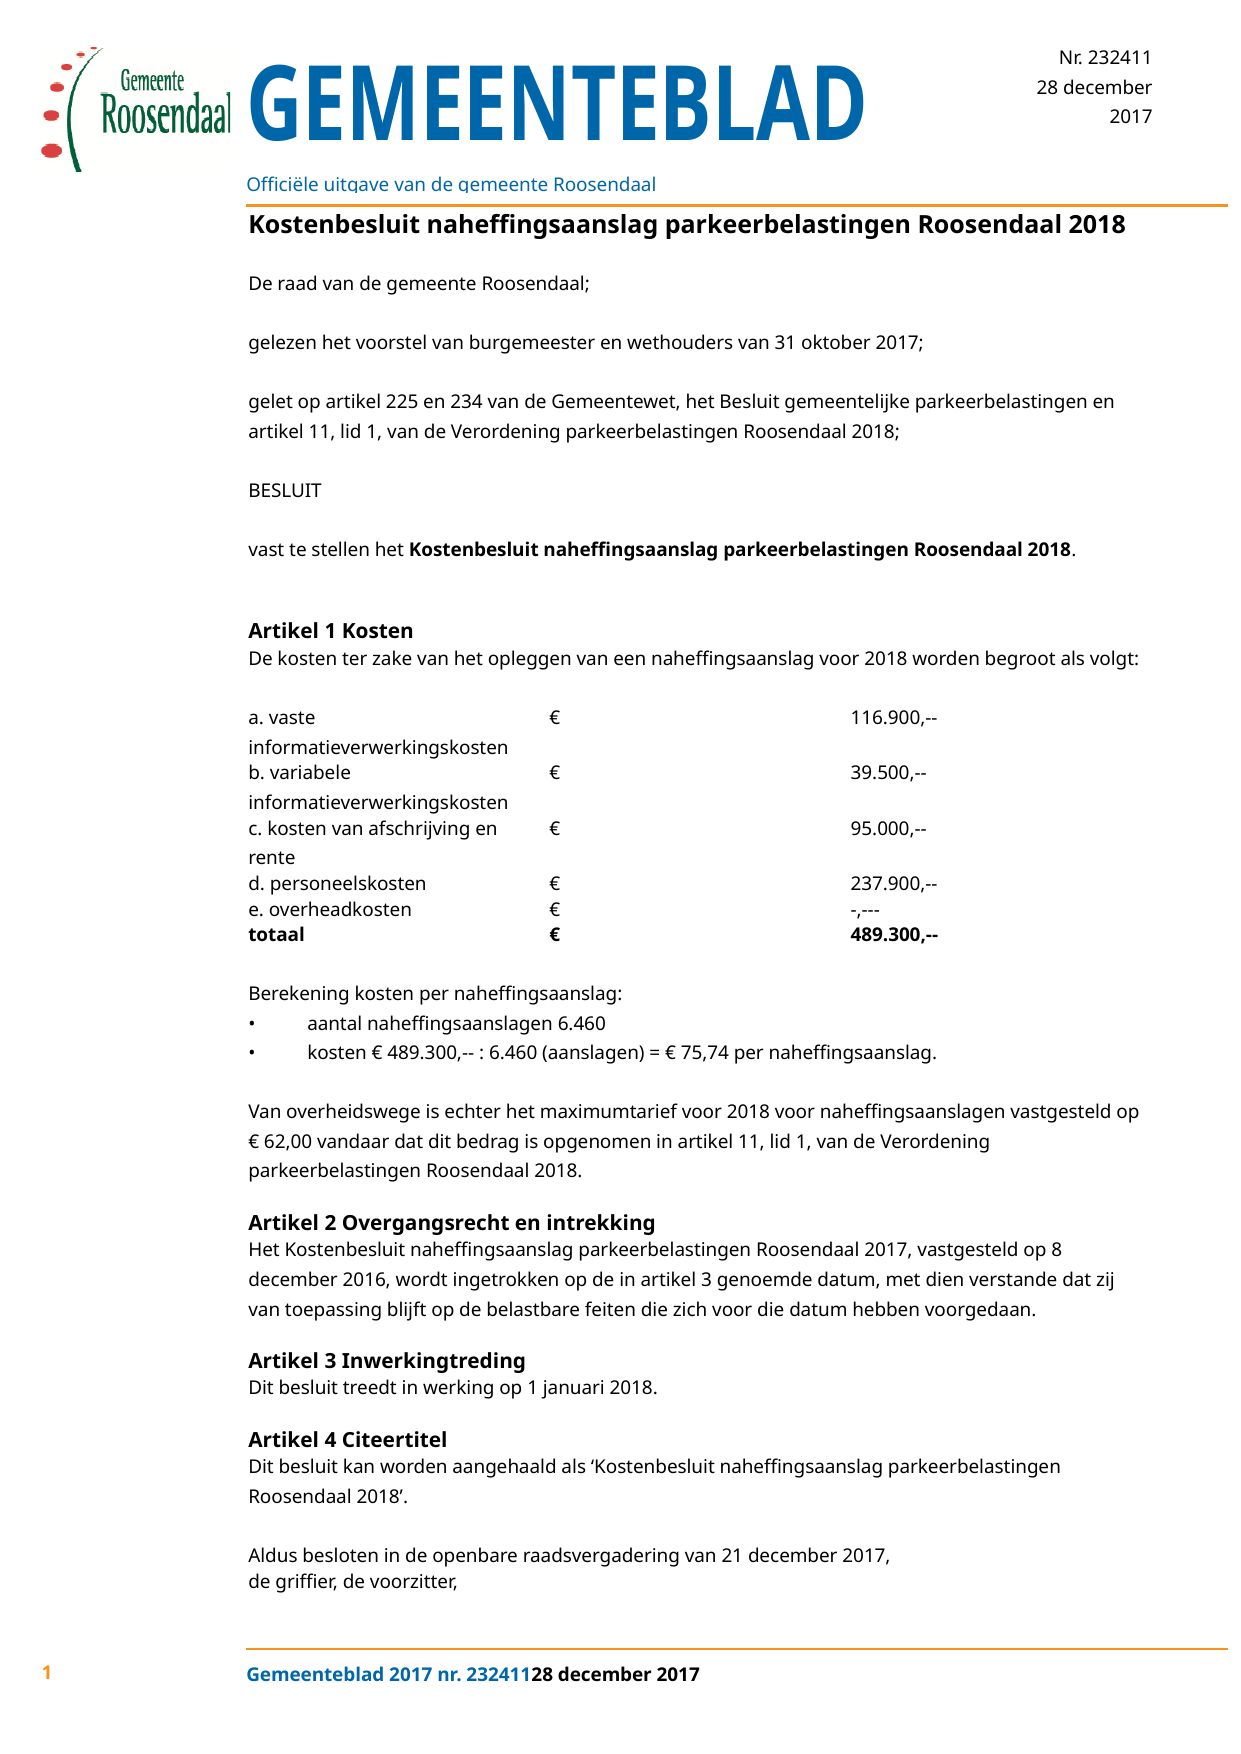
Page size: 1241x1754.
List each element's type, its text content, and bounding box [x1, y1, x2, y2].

text Berekening kosten per naheffingsaanslag: [248, 980, 1152, 1006]
text Artikel 4 Citeertitel [248, 1425, 1152, 1453]
text gelezen het voorstel van burgemeester en wethouders van 31 oktober 2017; [248, 329, 1152, 355]
table_cell b. variabele informatieverwerkingskosten [248, 760, 549, 815]
table_cell 237.900,-- [850, 870, 1152, 896]
text vast te stellen het Kostenbesluit naheffingsaanslag parkeerbelastingen Roosendaal 2018. [248, 537, 1152, 562]
text BESLUIT [248, 477, 1152, 503]
table_header € [549, 704, 850, 759]
table_cell 95.000,-- [850, 815, 1152, 870]
table_cell e. overheadkosten [248, 896, 549, 922]
text Dit besluit kan worden aangehaald als ‘Kostenbesluit naheffingsaanslag parkeerbelastingen Roosendaal 2018’. [248, 1453, 1152, 1509]
list kosten € 489.300,-- : 6.460 (aanslagen) = € 75,74 per naheffingsaanslag. [248, 1039, 1152, 1065]
text gelet op artikel 225 en 234 van de Gemeentewet, het Besluit gemeentelijke parkeerbelastingen en artikel 11, lid 1, van de Verordening parkeerbelastingen Roosendaal 2018; [248, 389, 1152, 444]
table_header 116.900,-- [850, 704, 1152, 759]
text Van overheidswege is echter het maximumtarief voor 2018 voor naheffingsaanslagen vastgesteld op € 62,00 vandaar dat dit bedrag is opgenomen in artikel 11, lid 1, van de Verordening parkeerbelastingen Roosendaal 2018. [248, 1098, 1152, 1183]
table_cell c. kosten van afschrijving en rente [248, 815, 549, 870]
table_cell 39.500,-- [850, 760, 1152, 815]
text Dit besluit treedt in werking op 1 januari 2018. [248, 1374, 1152, 1400]
text Artikel 3 Inwerkingtreding [248, 1346, 1152, 1374]
table_cell totaal [248, 922, 549, 947]
table_header a. vaste informatieverwerkingskosten [248, 704, 549, 759]
table_cell € [549, 870, 850, 896]
text de griffier, de voorzitter, [248, 1568, 1152, 1594]
text De raad van de gemeente Roosendaal; [248, 270, 1152, 296]
table_cell -,--- [850, 896, 1152, 922]
text Aldus besloten in de openbare raadsvergadering van 21 december 2017, [248, 1542, 1152, 1568]
table_cell € [549, 922, 850, 947]
list aantal naheffingsaanslagen 6.460 [248, 1010, 1152, 1036]
text Artikel 2 Overgangsrecht en intrekking [248, 1208, 1152, 1237]
text Het Kostenbesluit naheffingsaanslag parkeerbelastingen Roosendaal 2017, vastgesteld op 8 december 2016, wordt ingetrokken op de in artikel 3 genoemde datum, met dien verstande dat zij van toepassing blijft op de belastbare feiten die zich voor die datum hebben voorgedaan. [248, 1237, 1152, 1321]
text Kostenbesluit naheffingsaanslag parkeerbelastingen Roosendaal 2018 [248, 207, 1152, 241]
table_cell € [549, 815, 850, 870]
picture [41, 47, 231, 172]
table_cell € [549, 760, 850, 815]
text Artikel 1 Kosten [248, 617, 1152, 645]
table_cell 489.300,-- [850, 922, 1152, 947]
table_cell € [549, 896, 850, 922]
text De kosten ter zake van het opleggen van een naheffingsaanslag voor 2018 worden begroot als volgt: [248, 645, 1152, 671]
table_cell d. personeelskosten [248, 870, 549, 896]
